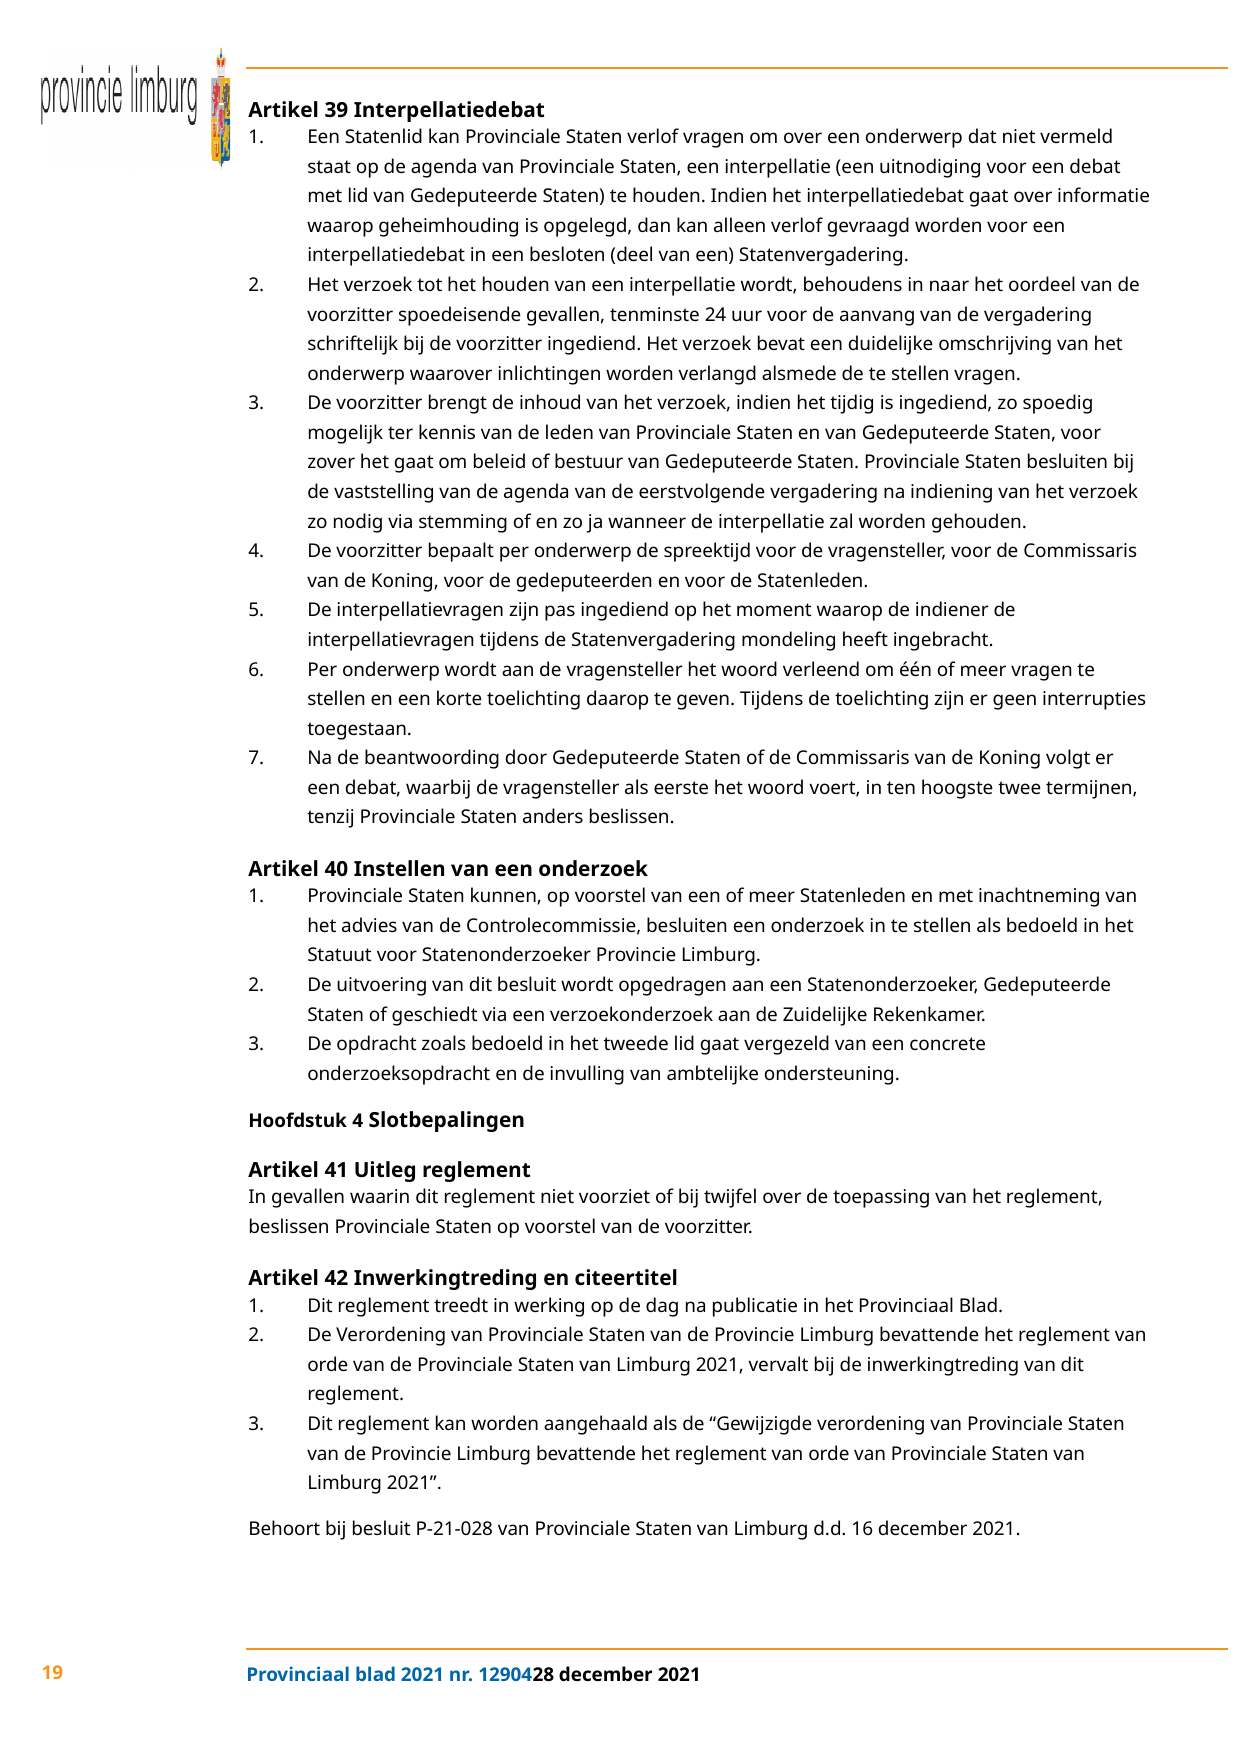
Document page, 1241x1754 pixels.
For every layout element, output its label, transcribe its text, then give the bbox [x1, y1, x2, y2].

text Behoort bij besluit P-21-028 van Provinciale Staten van Limburg d.d. 16 december 2021. [248, 1515, 1152, 1541]
list De voorzitter brengt de inhoud van het verzoek, indien het tijdig is ingediend, zo spoedig mogelijk ter kennis van de leden van Provinciale Staten en van Gedeputeerde Staten, voor zover het gaat om beleid of bestuur van Gedeputeerde Staten. Provinciale Staten besluiten bij de vaststelling van de agenda van de eerstvolgende vergadering na indiening van het verzoek zo nodig via stemming of en zo ja wanneer de interpellatie zal worden gehouden. [248, 389, 1152, 533]
list De interpellatievragen zijn pas ingediend op het moment waarop de indiener de interpellatievragen tijdens de Statenvergadering mondeling heeft ingebracht. [248, 597, 1152, 652]
picture [41, 47, 231, 172]
list Provinciale Staten kunnen, op voorstel van een of meer Statenleden en met inachtneming van het advies van de Controlecommissie, besluiten een onderzoek in te stellen als bedoeld in het Statuut voor Statenonderzoeker Provincie Limburg. [248, 882, 1152, 967]
text Hoofdstuk 4 Slotbepalingen [248, 1106, 1152, 1134]
text Artikel 42 Inwerkingtreding en citeertitel [248, 1263, 1152, 1292]
list De voorzitter bepaalt per onderwerp de spreektijd voor de vragensteller, voor de Commissaris van de Koning, voor de gedeputeerden en voor de Statenleden. [248, 537, 1152, 593]
list Dit reglement treedt in werking op de dag na publicatie in het Provinciaal Blad. [248, 1292, 1152, 1317]
list Dit reglement kan worden aangehaald als de “Gewijzigde verordening van Provinciale Staten van de Provincie Limburg bevattende het reglement van orde van Provinciale Staten van Limburg 2021”. [248, 1410, 1152, 1495]
text Artikel 39 Interpellatiedebat [248, 95, 1152, 123]
list Het verzoek tot het houden van een interpellatie wordt, behoudens in naar het oordeel van de voorzitter spoedeisende gevallen, tenminste 24 uur voor de aanvang van de vergadering schriftelijk bij de voorzitter ingediend. Het verzoek bevat een duidelijke omschrijving van het onderwerp waarover inlichtingen worden verlangd alsmede de te stellen vragen. [248, 271, 1152, 386]
list De opdracht zoals bedoeld in het tweede lid gaat vergezeld van een concrete onderzoeksopdracht en de invulling van ambtelijke ondersteuning. [248, 1030, 1152, 1086]
list De Verordening van Provinciale Staten van de Provincie Limburg bevattende het reglement van orde van de Provinciale Staten van Limburg 2021, vervalt bij de inwerkingtreding van dit reglement. [248, 1321, 1152, 1406]
list Per onderwerp wordt aan de vragensteller het woord verleend om één of meer vragen te stellen en een korte toelichting daarop te geven. Tijdens de toelichting zijn er geen interrupties toegestaan. [248, 656, 1152, 741]
list Een Statenlid kan Provinciale Staten verlof vragen om over een onderwerp dat niet vermeld staat op de agenda van Provinciale Staten, een interpellatie (een uitnodiging voor een debat met lid van Gedeputeerde Staten) te houden. Indien het interpellatiedebat gaat over informatie waarop geheimhouding is opgelegd, dan kan alleen verlof gevraagd worden voor een interpellatiedebat in een besloten (deel van een) Statenvergadering. [248, 123, 1152, 267]
text In gevallen waarin dit reglement niet voorziet of bij twijfel over de toepassing van het reglement, beslissen Provinciale Staten op voorstel van de voorzitter. [248, 1183, 1152, 1239]
list Na de beantwoording door Gedeputeerde Staten of de Commissaris van de Koning volgt er een debat, waarbij de vragensteller als eerste het woord voert, in ten hoogste twee termijnen, tenzij Provinciale Staten anders beslissen. [248, 744, 1152, 829]
text Artikel 40 Instellen van een onderzoek [248, 854, 1152, 882]
text Artikel 41 Uitleg reglement [248, 1155, 1152, 1183]
list De uitvoering van dit besluit wordt opgedragen aan een Statenonderzoeker, Gedeputeerde Staten of geschiedt via een verzoekonderzoek aan de Zuidelijke Rekenkamer. [248, 971, 1152, 1027]
